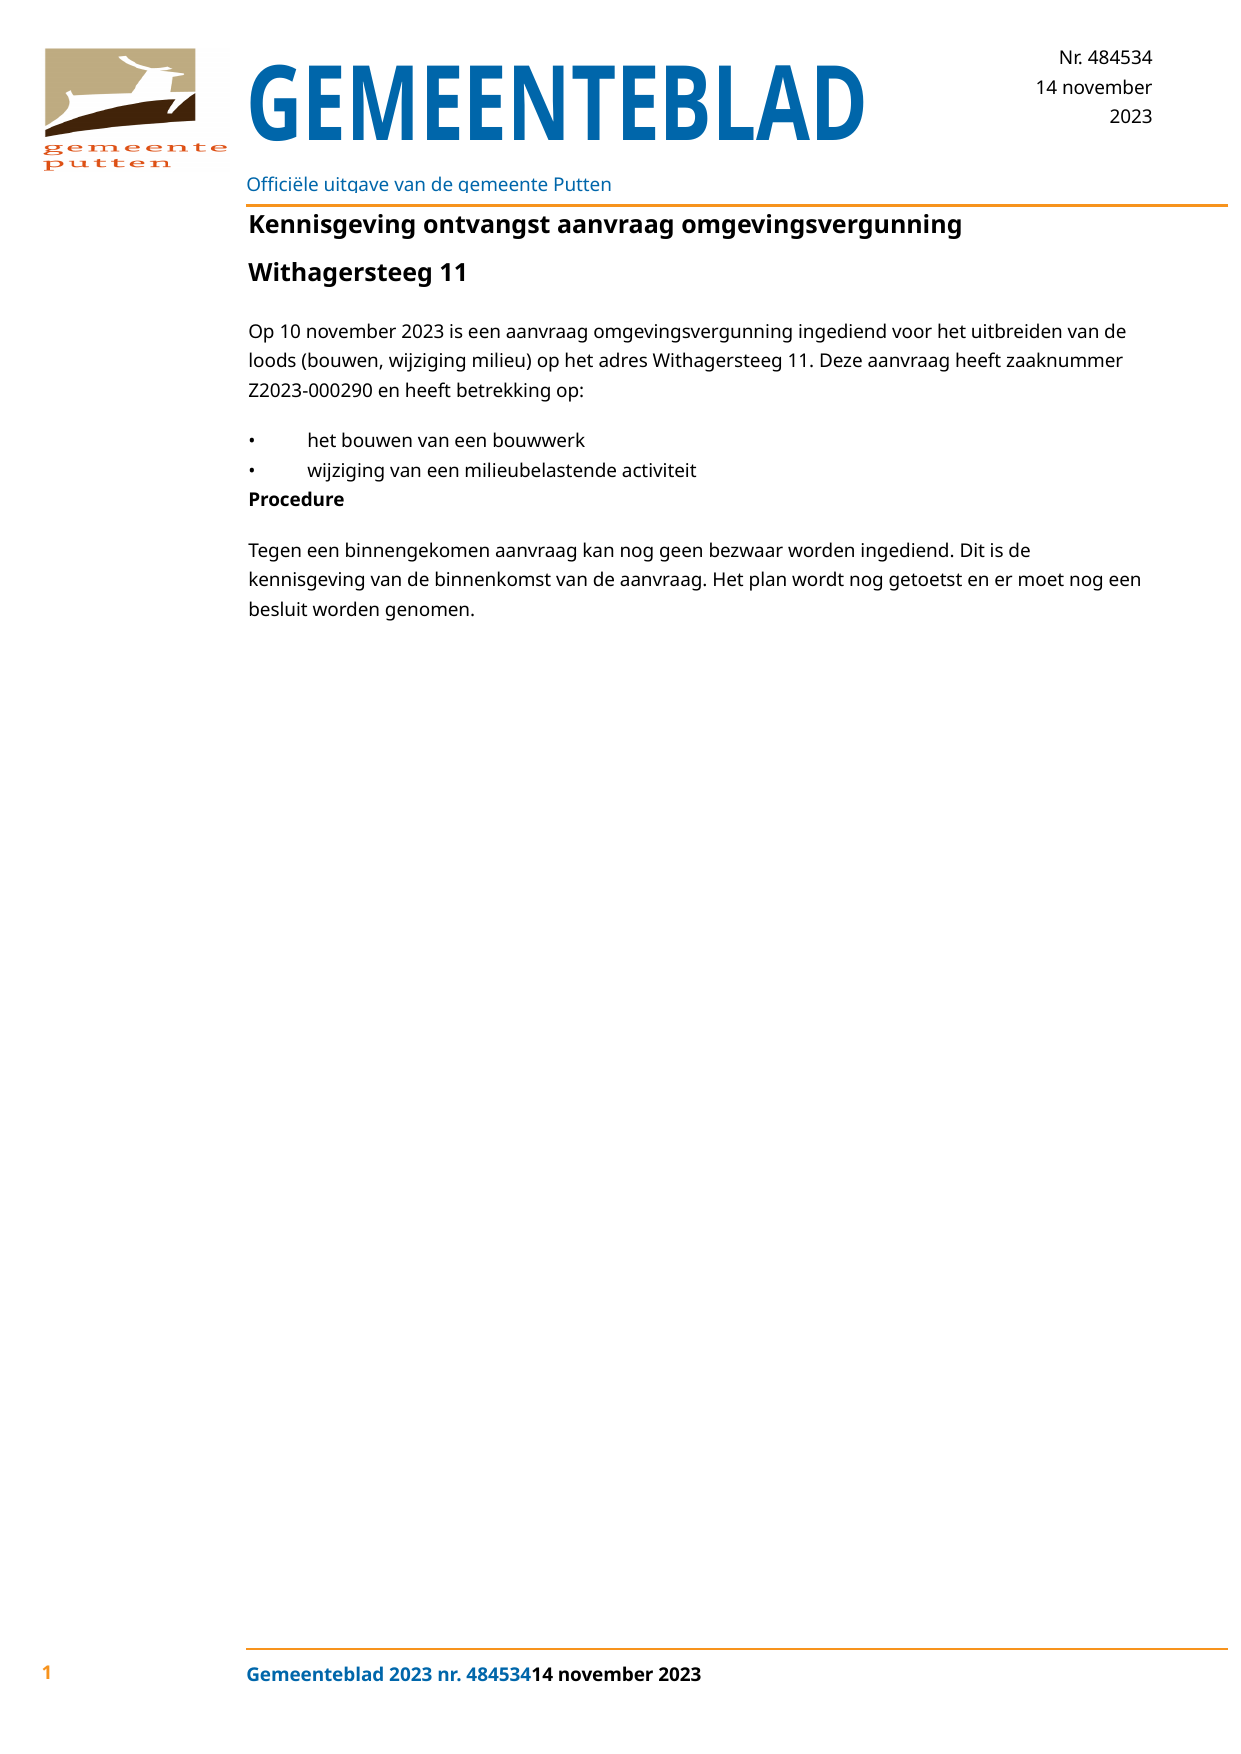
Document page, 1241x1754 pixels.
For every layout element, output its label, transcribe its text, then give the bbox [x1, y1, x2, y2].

text Op 10 november 2023 is een aanvraag omgevingsvergunning ingediend voor het uitbreiden van de loods (bouwen, wijziging milieu) op het adres Withagersteeg 11. Deze aanvraag heeft zaaknummer Z2023-000290 en heeft betrekking op: [248, 318, 1152, 403]
text Procedure [248, 487, 1152, 512]
picture [41, 47, 231, 172]
text Kennisgeving ontvangst aanvraag omgevingsvergunning Withagersteeg 11 [248, 207, 1152, 288]
list wijziging van een milieubelastende activiteit [248, 457, 1152, 483]
text Tegen een binnengekomen aanvraag kan nog geen bezwaar worden ingediend. Dit is de kennisgeving van de binnenkomst van de aanvraag. Het plan wordt nog getoetst en er moet nog een besluit worden genomen. [248, 537, 1152, 622]
list het bouwen van een bouwwerk [248, 427, 1152, 453]
